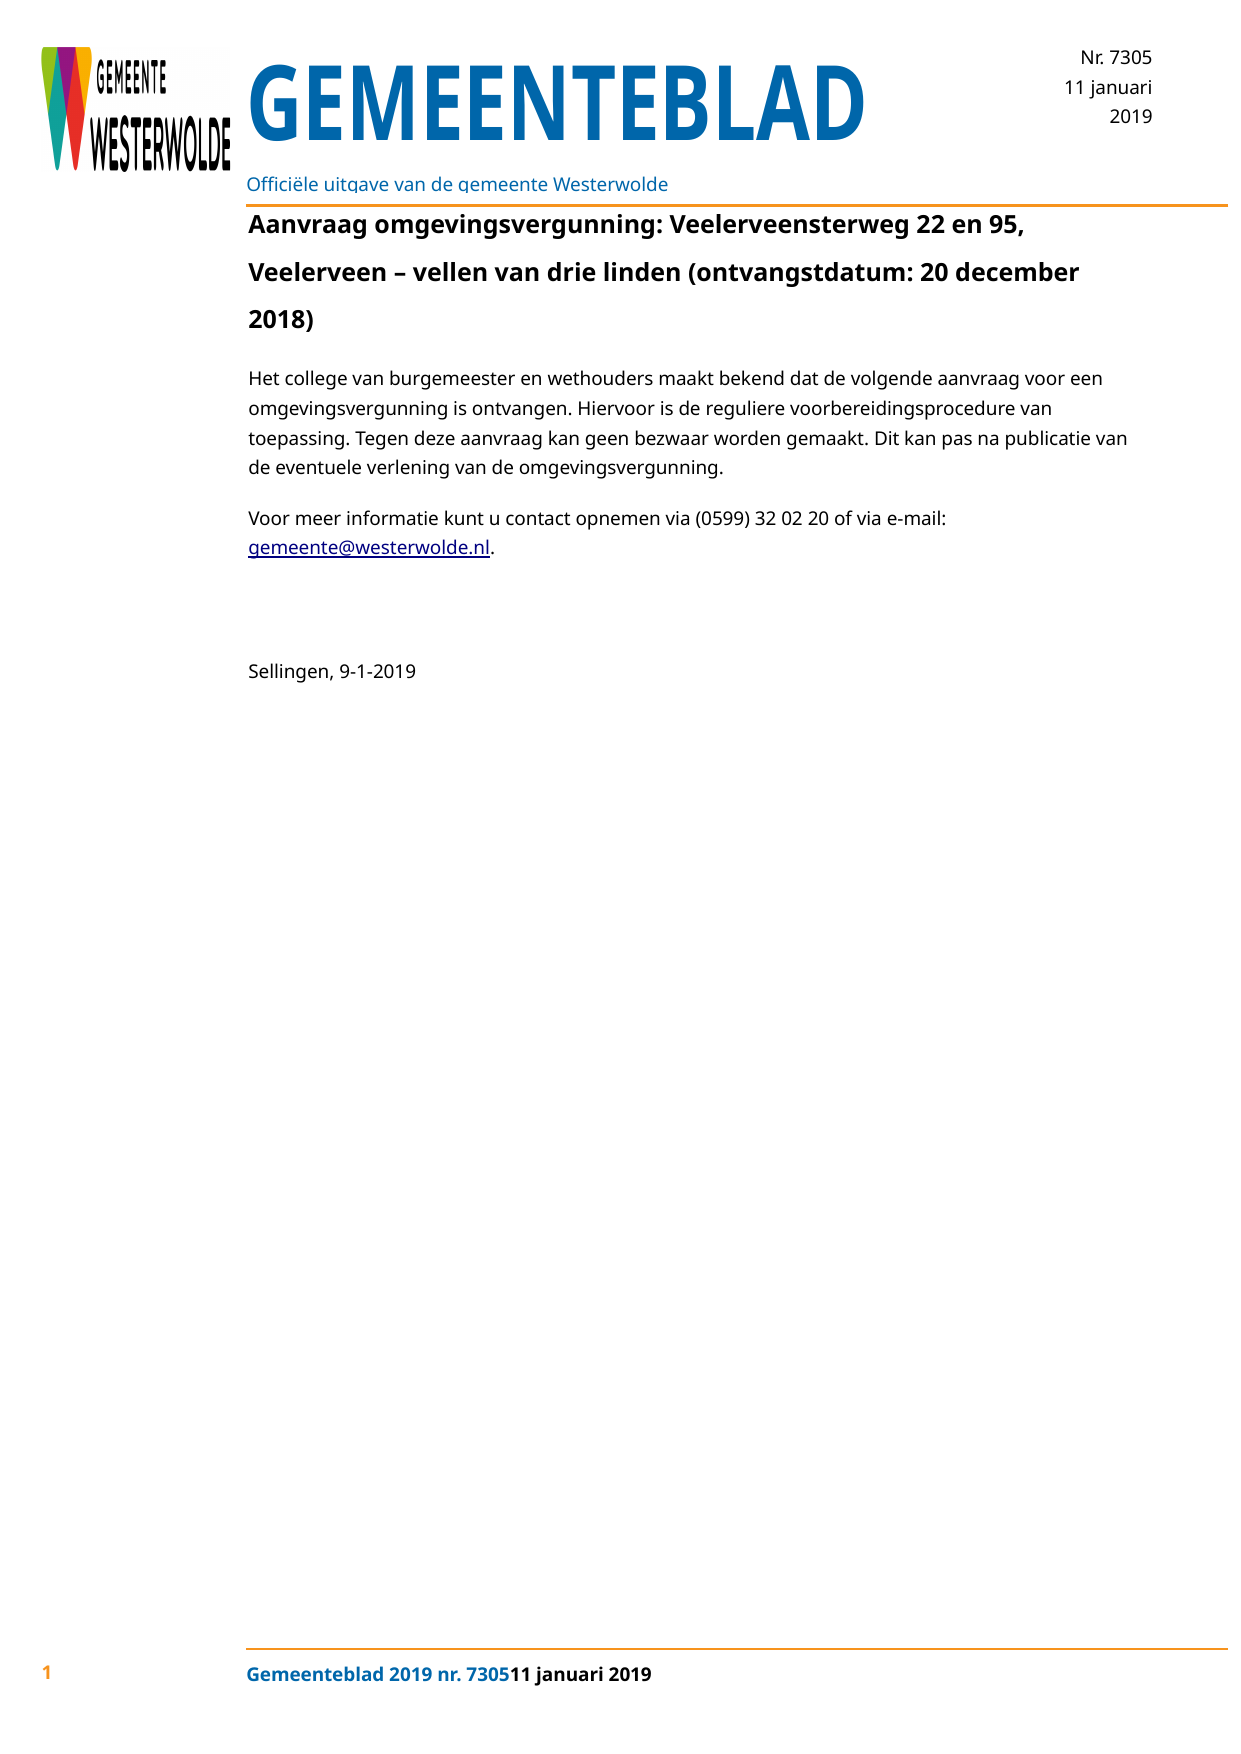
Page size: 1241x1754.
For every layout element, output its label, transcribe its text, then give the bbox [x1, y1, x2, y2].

text Sellingen, 9-1-2019 [248, 658, 1152, 684]
picture [41, 47, 231, 172]
text Aanvraag omgevingsvergunning: Veelerveensterweg 22 en 95, Veelerveen – vellen van drie linden (ontvangstdatum: 20 december 2018) [248, 207, 1152, 336]
text Voor meer informatie kunt u contact opnemen via (0599) 32 02 20 of via e-mail: gemeente@westerwolde.nl. [248, 505, 1152, 560]
text Het college van burgemeester en wethouders maakt bekend dat de volgende aanvraag voor een omgevingsvergunning is ontvangen. Hiervoor is de reguliere voorbereidingsprocedure van toepassing. Tegen deze aanvraag kan geen bezwaar worden gemaakt. Dit kan pas na publicatie van de eventuele verlening van de omgevingsvergunning. [248, 366, 1152, 480]
